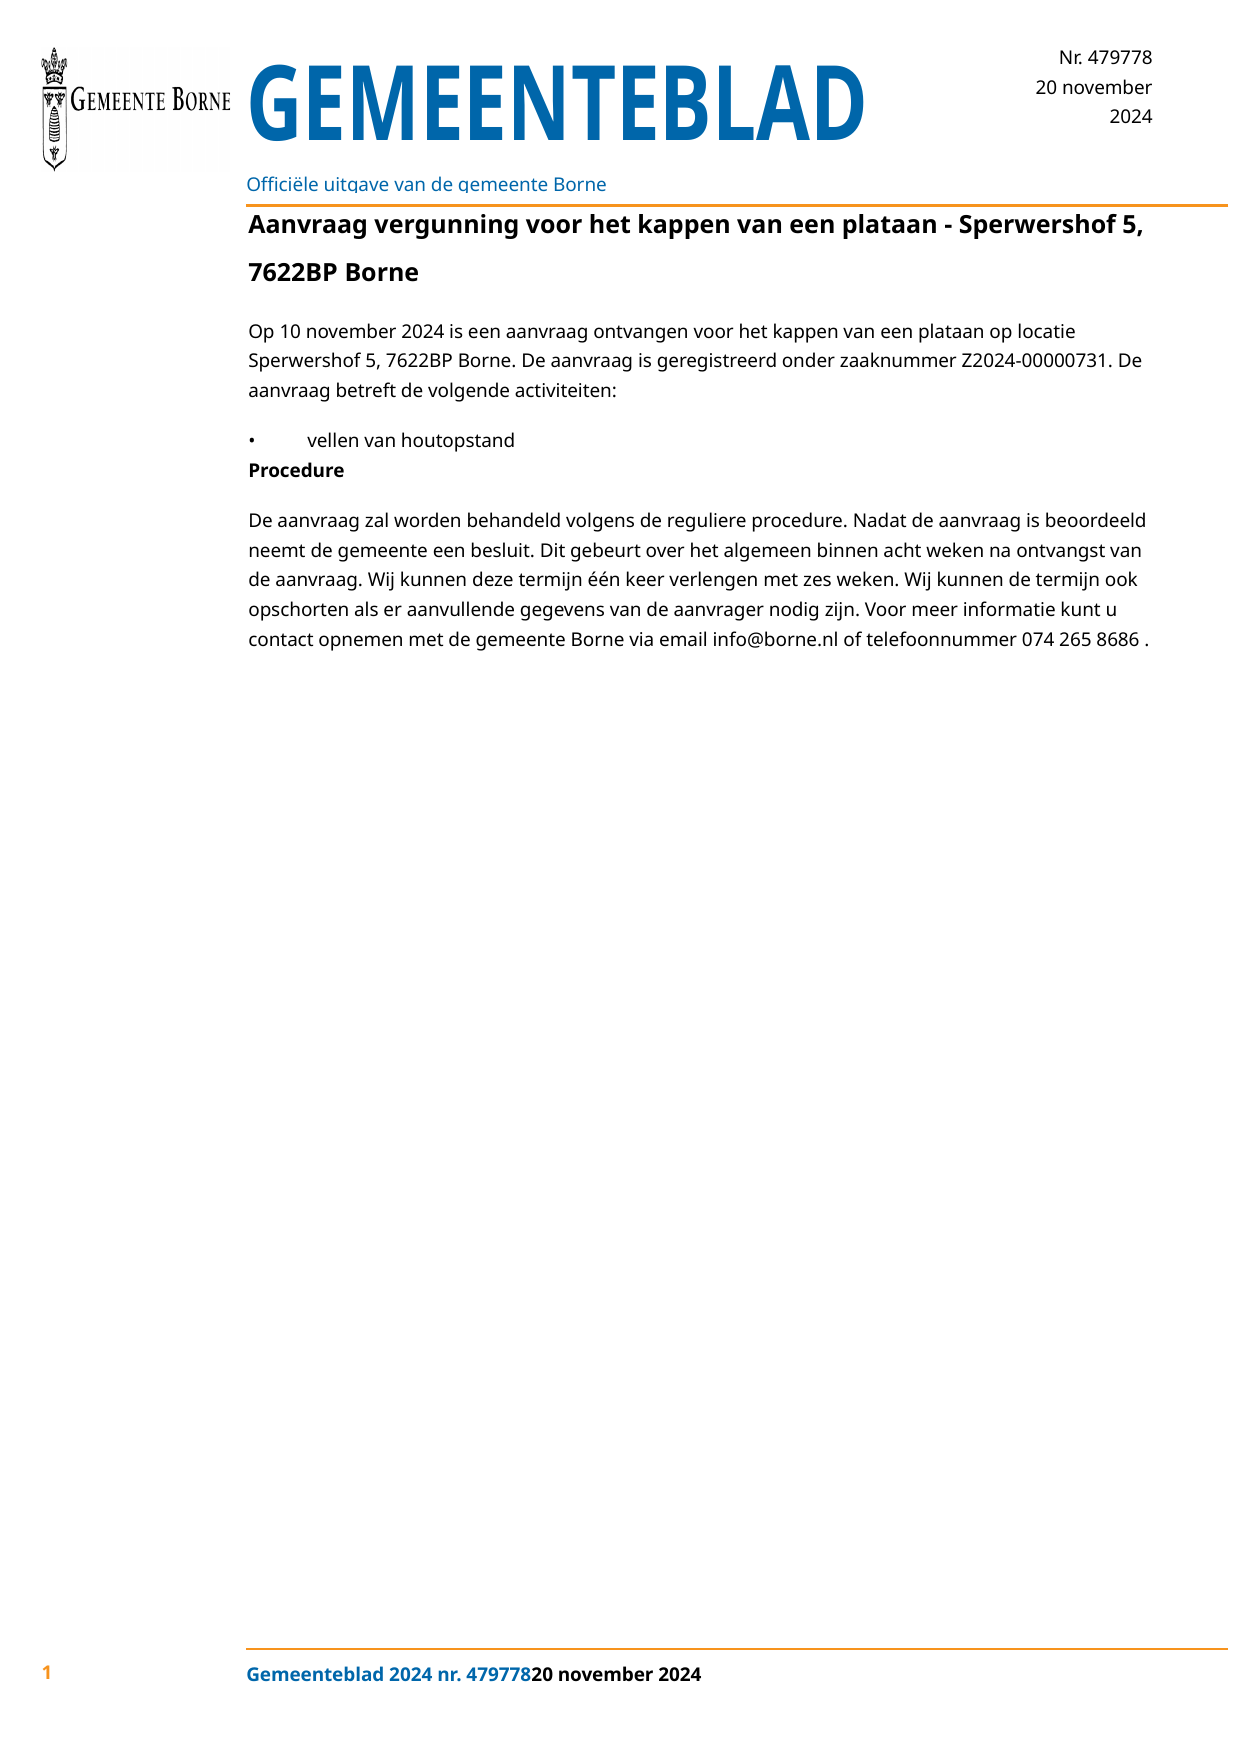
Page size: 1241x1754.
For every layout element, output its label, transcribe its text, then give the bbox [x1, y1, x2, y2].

text De aanvraag zal worden behandeld volgens de reguliere procedure. Nadat de aanvraag is beoordeeld neemt de gemeente een besluit. Dit gebeurt over het algemeen binnen acht weken na ontvangst van de aanvraag. Wij kunnen deze termijn één keer verlengen met zes weken. Wij kunnen de termijn ook opschorten als er aanvullende gegevens van de aanvrager nodig zijn. Voor meer informatie kunt u contact opnemen met de gemeente Borne via email info@borne.nl of telefoonnummer 074 265 8686 . [248, 507, 1152, 652]
text Procedure [248, 457, 1152, 483]
text Op 10 november 2024 is een aanvraag ontvangen voor het kappen van een plataan op locatie Sperwershof 5, 7622BP Borne. De aanvraag is geregistreerd onder zaaknummer Z2024-00000731. De aanvraag betreft de volgende activiteiten: [248, 318, 1152, 403]
picture [41, 47, 231, 172]
list vellen van houtopstand [248, 427, 1152, 453]
text Aanvraag vergunning voor het kappen van een plataan - Sperwershof 5, 7622BP Borne [248, 207, 1152, 288]
